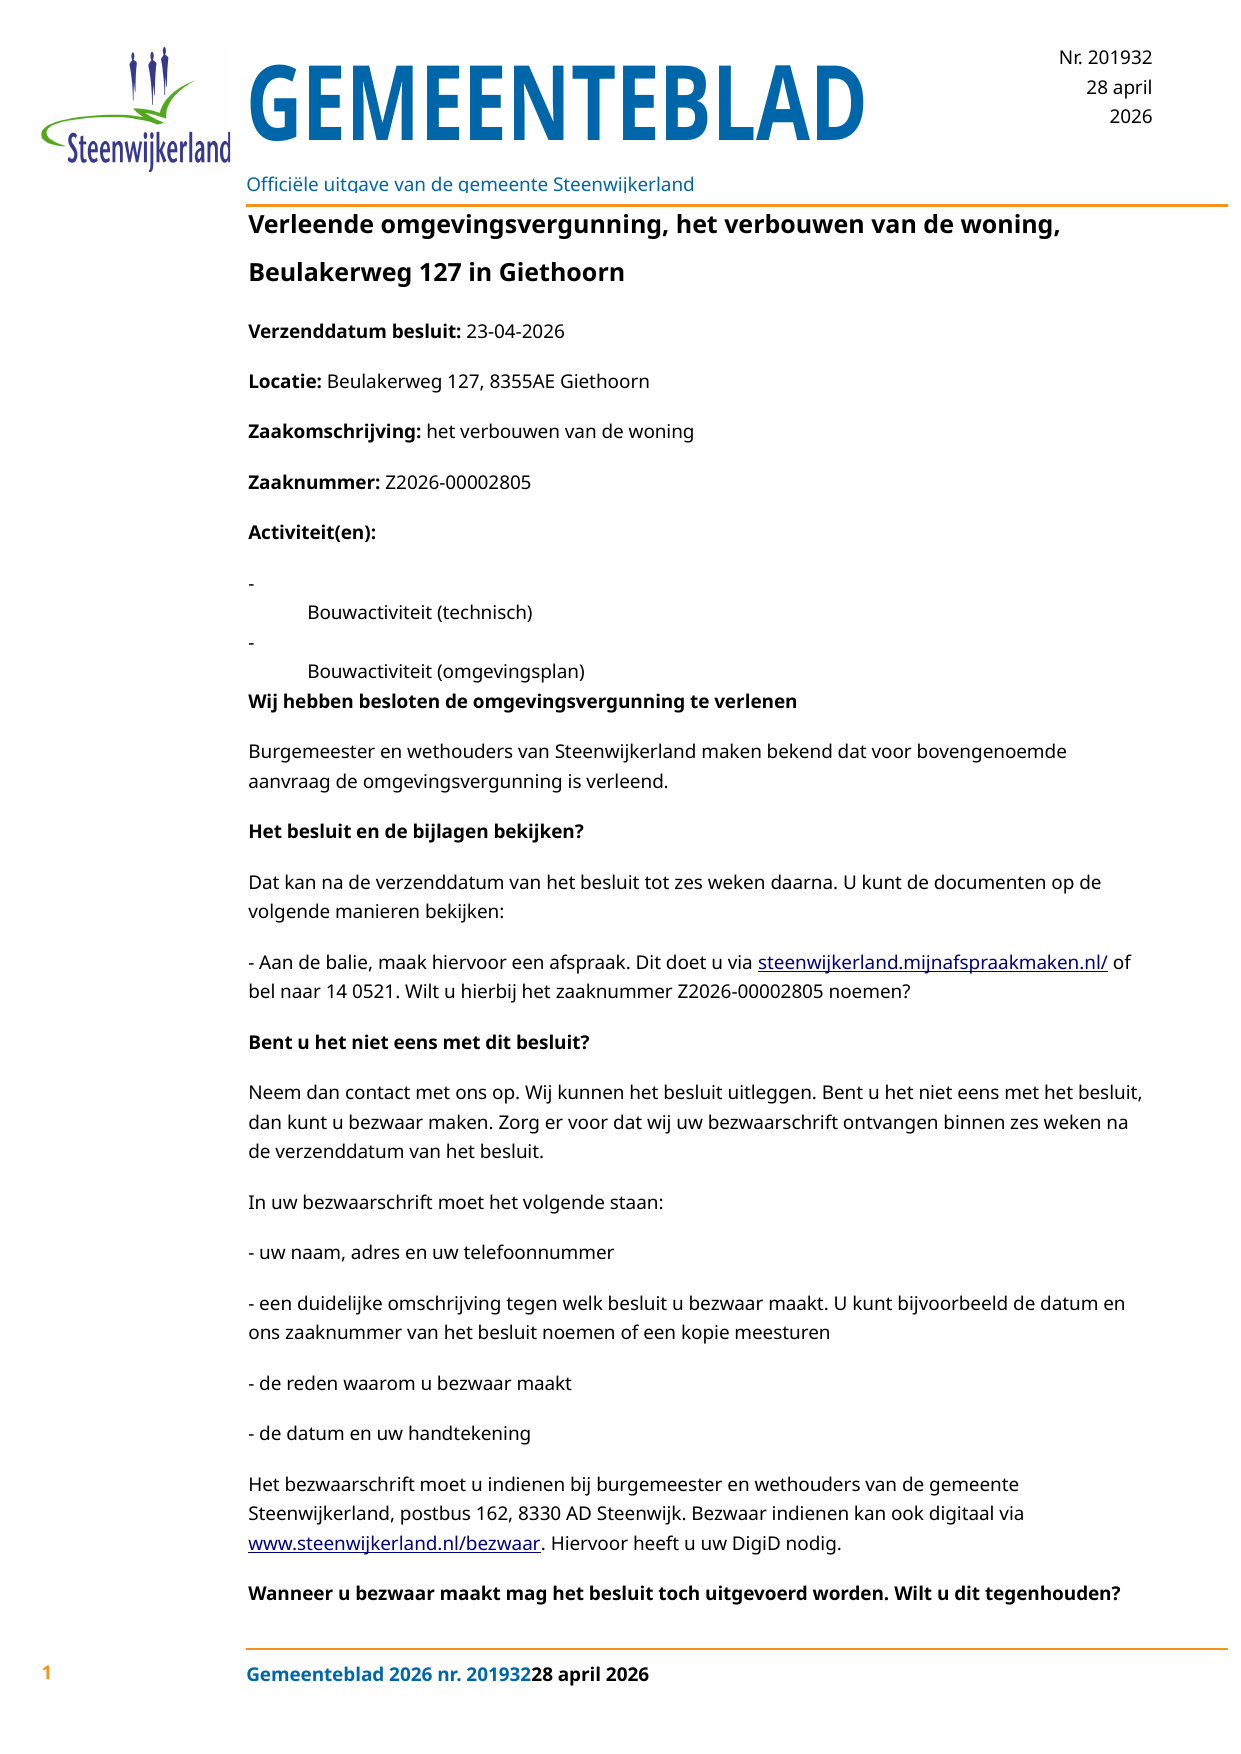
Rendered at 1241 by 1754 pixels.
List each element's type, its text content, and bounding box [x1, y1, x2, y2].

text - Aan de balie, maak hiervoor een afspraak. Dit doet u via steenwijkerland.mijnafspraakmaken.nl/ of bel naar 14 0521. Wilt u hierbij het zaaknummer Z2026-00002805 noemen? [248, 949, 1152, 1004]
text - de reden waarom u bezwaar maakt [248, 1370, 1152, 1396]
text Locatie: Beulakerweg 127, 8355AE Giethoorn [248, 368, 1152, 394]
text Activiteit(en): [248, 519, 1152, 545]
text Wanneer u bezwaar maakt mag het besluit toch uitgevoerd worden. Wilt u dit tegenhouden? [248, 1580, 1152, 1606]
text Wij hebben besloten de omgevingsvergunning te verlenen [248, 688, 1152, 714]
text - de datum en uw handtekening [248, 1420, 1152, 1446]
text In uw bezwaarschrift moet het volgende staan: [248, 1189, 1152, 1215]
text Zaaknummer: Z2026-00002805 [248, 469, 1152, 495]
text Neem dan contact met ons op. Wij kunnen het besluit uitleggen. Bent u het niet eens met het besluit, dan kunt u bezwaar maken. Zorg er voor dat wij uw bezwaarschrift ontvangen binnen zes weken na de verzenddatum van het besluit. [248, 1079, 1152, 1164]
text Burgemeester en wethouders van Steenwijkerland maken bekend dat voor bovengenoemde aanvraag de omgevingsvergunning is verleend. [248, 739, 1152, 794]
text Zaakomschrijving: het verbouwen van de woning [248, 419, 1152, 444]
text Verleende omgevingsvergunning, het verbouwen van de woning, Beulakerweg 127 in Giethoorn [248, 207, 1152, 288]
text Verzenddatum besluit: 23-04-2026 [248, 318, 1152, 344]
list Bouwactiviteit (technisch) [248, 599, 1152, 625]
text - een duidelijke omschrijving tegen welk besluit u bezwaar maakt. U kunt bijvoorbeeld de datum en ons zaaknummer van het besluit noemen of een kopie meesturen [248, 1290, 1152, 1345]
text Dat kan na de verzenddatum van het besluit tot zes weken daarna. U kunt de documenten op de volgende manieren bekijken: [248, 869, 1152, 924]
list Bouwactiviteit (omgevingsplan) [248, 659, 1152, 684]
text Het bezwaarschrift moet u indienen bij burgemeester en wethouders van de gemeente Steenwijkerland, postbus 162, 8330 AD Steenwijk. Bezwaar indienen kan ook digitaal via www.steenwijkerland.nl/bezwaar. Hiervoor heeft u uw DigiD nodig. [248, 1471, 1152, 1556]
text Het besluit en de bijlagen bekijken? [248, 819, 1152, 844]
text Bent u het niet eens met dit besluit? [248, 1029, 1152, 1055]
text - uw naam, adres en uw telefoonnummer [248, 1239, 1152, 1265]
picture [41, 47, 231, 172]
